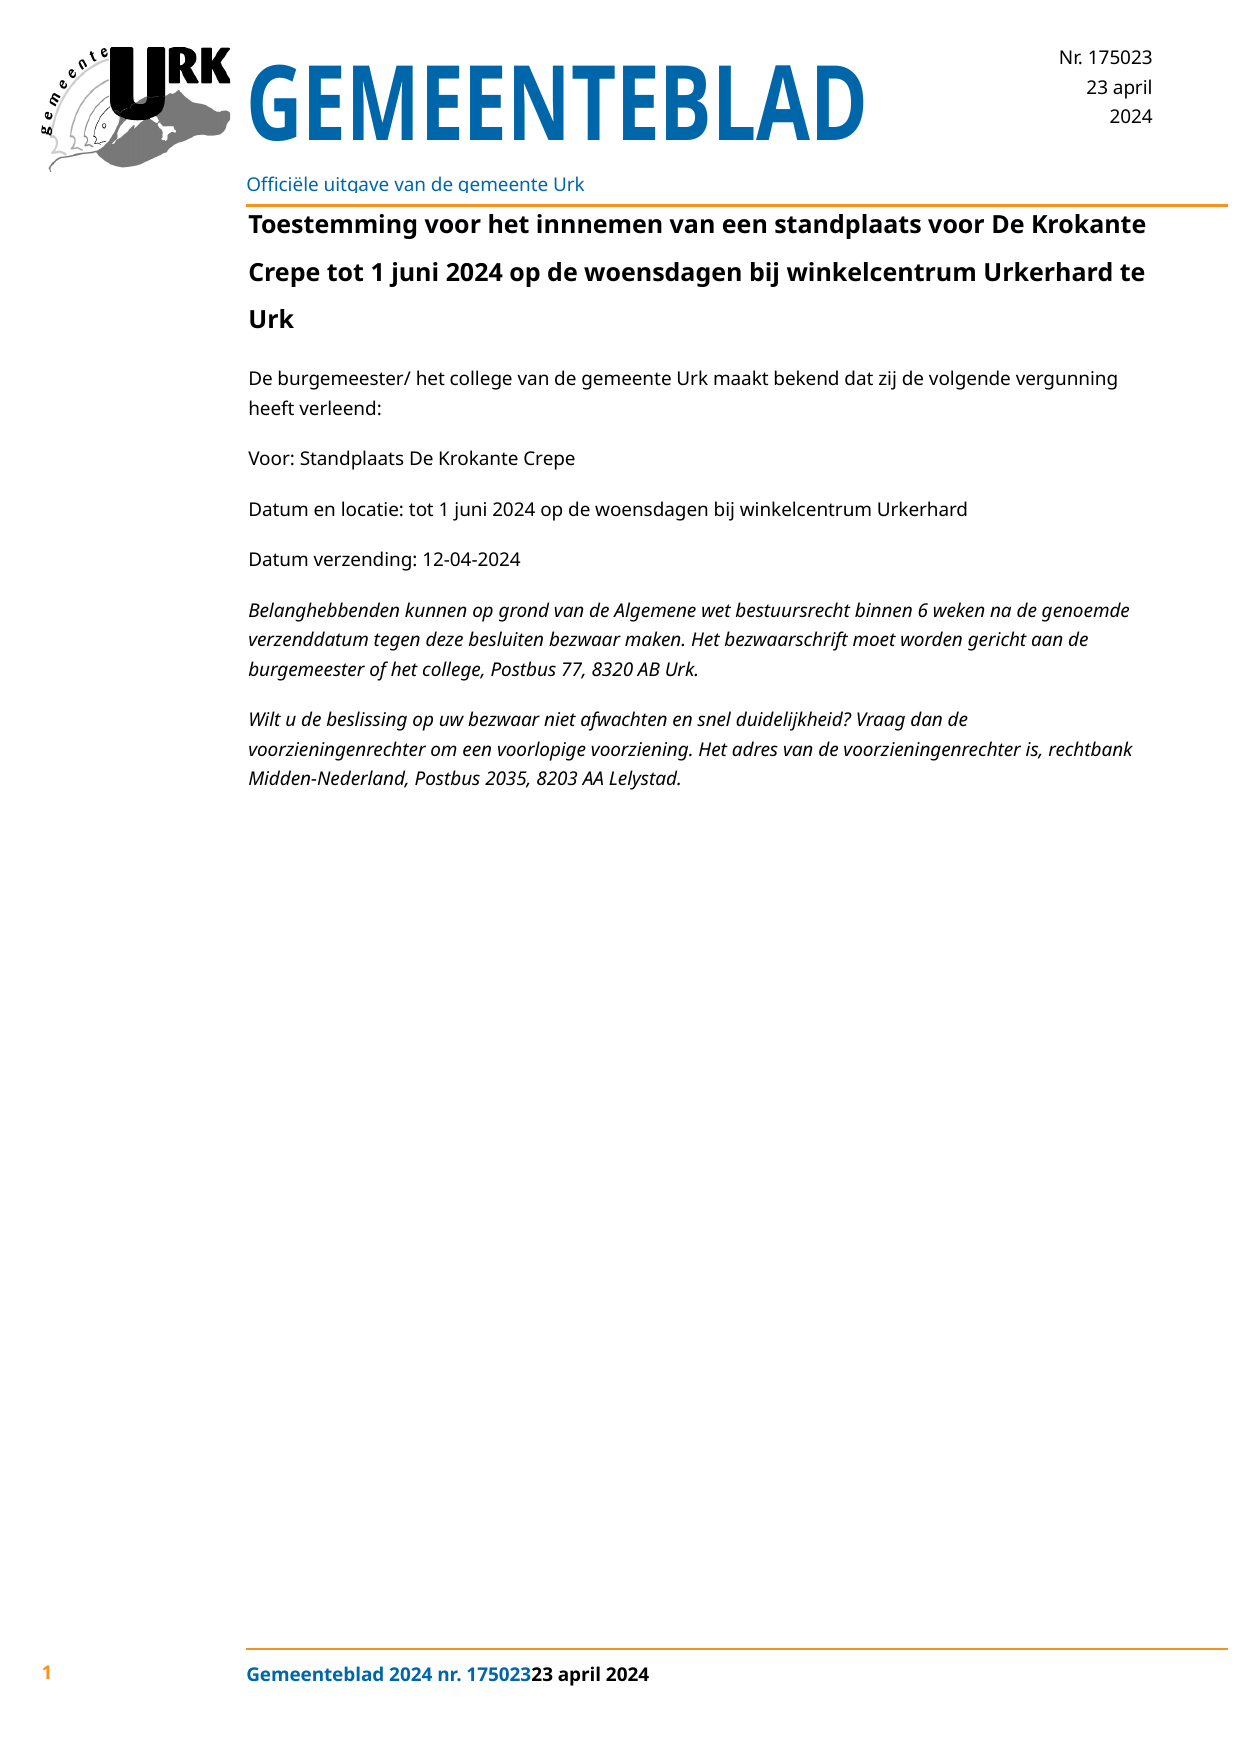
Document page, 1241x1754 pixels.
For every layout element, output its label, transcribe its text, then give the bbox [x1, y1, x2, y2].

text Voor: Standplaats De Krokante Crepe [248, 446, 1152, 471]
text Toestemming voor het innnemen van een standplaats voor De Krokante Crepe tot 1 juni 2024 op de woensdagen bij winkelcentrum Urkerhard te Urk [248, 207, 1152, 336]
text Wilt u de beslissing op uw bezwaar niet afwachten en snel duidelijkheid? Vraag dan de voorzieningenrechter om een voorlopige voorziening. Het adres van de voorzieningenrechter is, rechtbank Midden-Nederland, Postbus 2035, 8203 AA Lelystad. [248, 706, 1152, 791]
text Belanghebbenden kunnen op grond van de Algemene wet bestuursrecht binnen 6 weken na de genoemde verzenddatum tegen deze besluiten bezwaar maken. Het bezwaarschrift moet worden gericht aan de burgemeester of het college, Postbus 77, 8320 AB Urk. [248, 597, 1152, 682]
picture [41, 47, 231, 172]
text Datum verzending: 12-04-2024 [248, 546, 1152, 572]
text Datum en locatie: tot 1 juni 2024 op de woensdagen bij winkelcentrum Urkerhard [248, 496, 1152, 522]
text De burgemeester/ het college van de gemeente Urk maakt bekend dat zij de volgende vergunning heeft verleend: [248, 366, 1152, 421]
